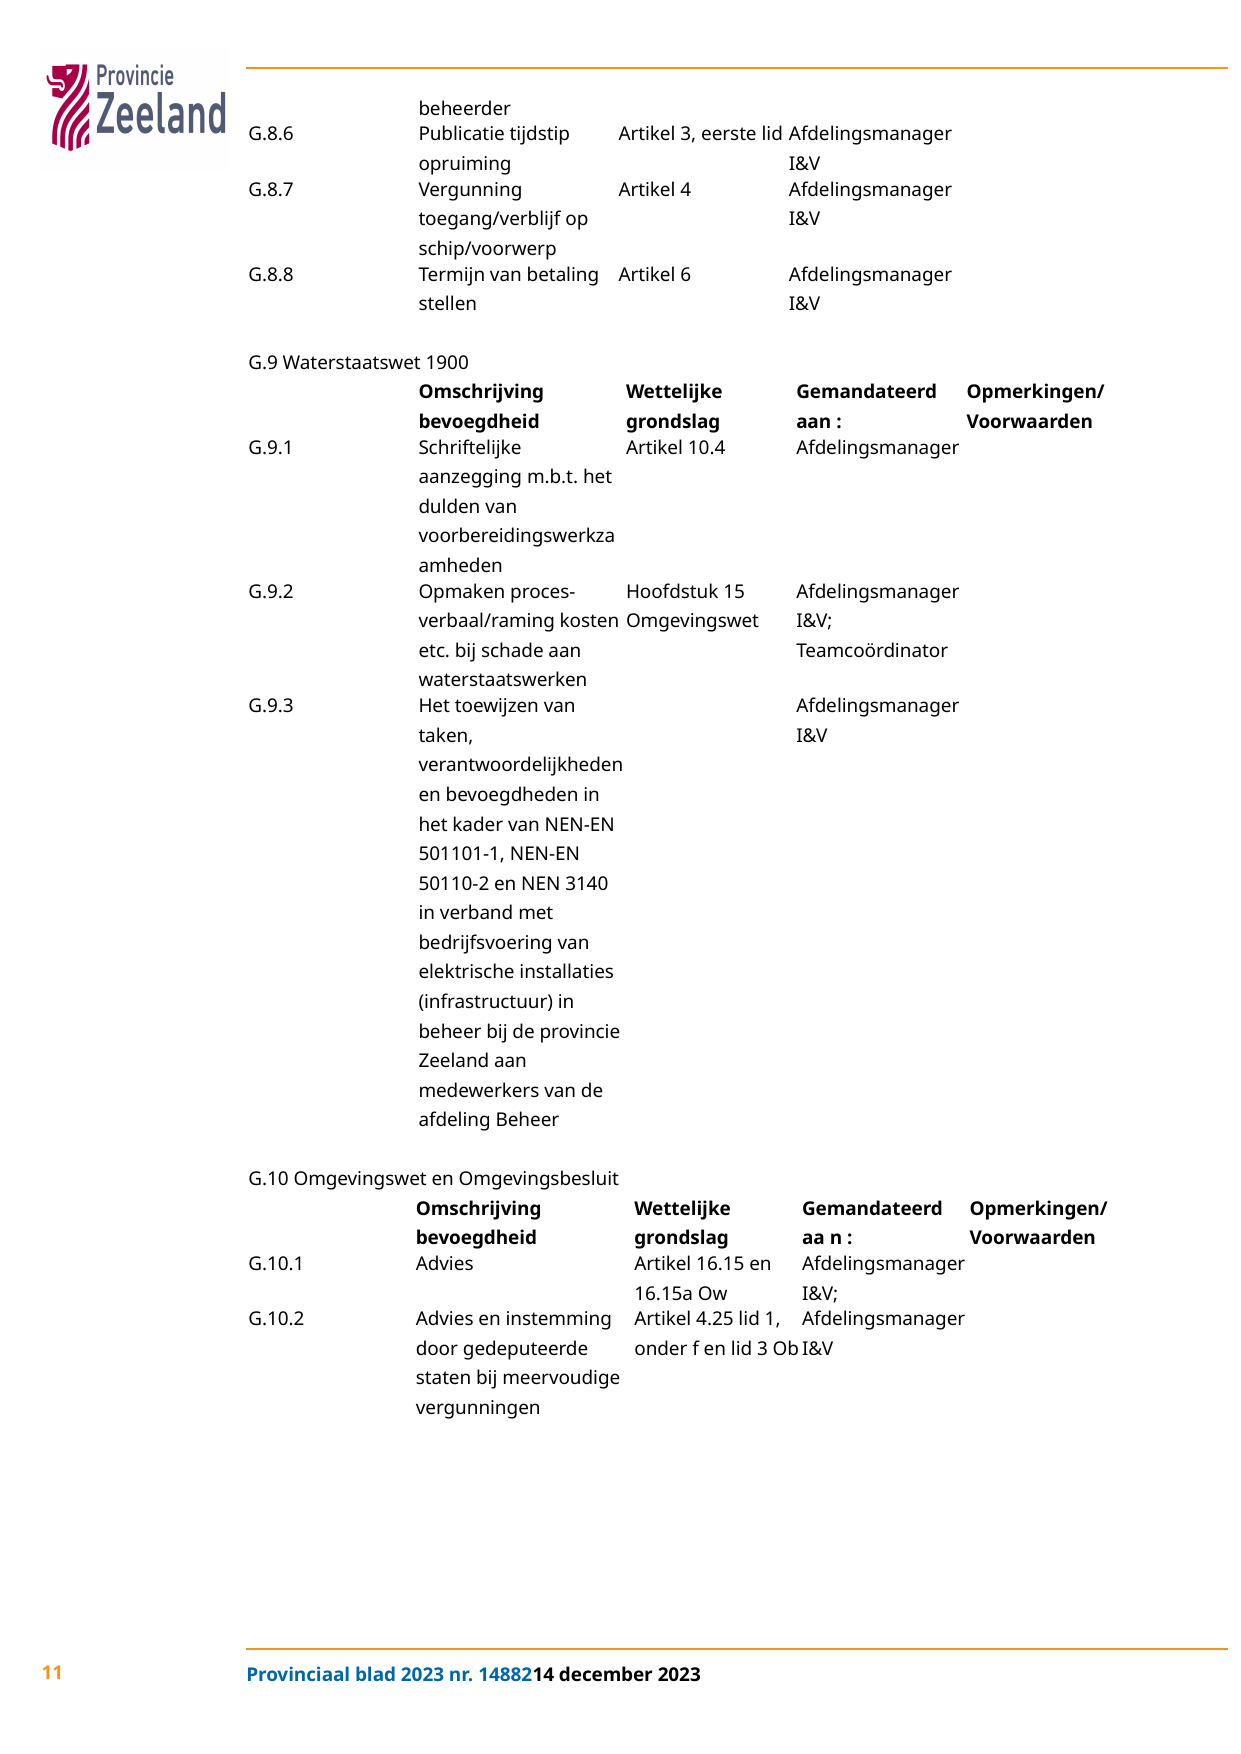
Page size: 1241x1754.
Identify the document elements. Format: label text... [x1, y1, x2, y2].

table_cell G.9.3 [248, 693, 418, 1132]
table_cell Afdelingsmanager I&V; Teamcoördinator [796, 578, 966, 692]
table_cell Vergunning toegang/verblijf op schip/voorwerp [418, 176, 618, 261]
table_cell beheerder [418, 95, 618, 121]
table_header Wettelijke grondslag [634, 1195, 802, 1250]
table_cell [966, 578, 1152, 692]
table_header [248, 1195, 416, 1250]
table_cell Artikel 3, eerste lid [618, 121, 789, 176]
table_cell Advies en instemming door gedeputeerde staten bij meervoudige vergunningen [416, 1305, 634, 1420]
table_header Omschrijving bevoegdheid [416, 1195, 634, 1250]
table_cell G.9.2 [248, 578, 418, 692]
table_cell Afdelingsmanager I&V [796, 693, 966, 1132]
table_cell Advies [416, 1250, 634, 1305]
table_cell Publicatie tijdstip opruiming [418, 121, 618, 176]
table_header Gemandateerd aa n : [802, 1195, 969, 1250]
table_cell [966, 434, 1152, 578]
table_cell [959, 95, 1152, 121]
table_cell Opmaken proces-verbaal/raming kosten etc. bij schade aan waterstaatswerken [418, 578, 626, 692]
table_cell [966, 693, 1152, 1132]
table_cell [969, 1305, 1152, 1420]
table_cell G.9.1 [248, 434, 418, 578]
table_cell Afdelingsmanager [796, 434, 966, 578]
text G.9 Waterstaatswet 1900 [248, 349, 1152, 374]
table_cell Afdelingsmanager I&V [789, 176, 959, 261]
table_cell [789, 95, 959, 121]
table_cell [959, 176, 1152, 261]
table_cell [969, 1250, 1152, 1305]
table_cell Artikel 10.4 [626, 434, 796, 578]
table_cell Termijn van betaling stellen [418, 261, 618, 316]
table_header Opmerkingen/Voorwaarden [969, 1195, 1152, 1250]
table_header Opmerkingen/Voorwaarden [966, 379, 1152, 434]
table_cell [626, 693, 796, 1132]
table_cell Het toewijzen van taken, verantwoordelijkheden en bevoegdheden in het kader van NEN-EN 501101-1, NEN-EN 50110-2 en NEN 3140 in verband met bedrijfsvoering van elektrische installaties (infrastructuur) in beheer bij de provincie Zeeland aan medewerkers van de afdeling Beheer [418, 693, 626, 1132]
table_header Gemandateerd aan : [796, 379, 966, 434]
table_cell [959, 261, 1152, 316]
table_cell Afdelingsmanager I&V [789, 121, 959, 176]
table_cell [618, 95, 789, 121]
table_cell Hoofdstuk 15 Omgevingswet [626, 578, 796, 692]
table_cell Afdelingsmanager I&V; [802, 1250, 969, 1305]
table_cell G.8.6 [248, 121, 418, 176]
text G.10 Omgevingswet en Omgevingsbesluit [248, 1165, 1152, 1191]
table_cell [248, 95, 418, 121]
table_cell Artikel 6 [618, 261, 789, 316]
table_cell Afdelingsmanager I&V [789, 261, 959, 316]
table_cell G.8.8 [248, 261, 418, 316]
table_cell G.10.1 [248, 1250, 416, 1305]
table_cell [959, 121, 1152, 176]
table_cell G.8.7 [248, 176, 418, 261]
table_cell Artikel 4 [618, 176, 789, 261]
table_header Wettelijke grondslag [626, 379, 796, 434]
table_header Omschrijving bevoegdheid [418, 379, 626, 434]
table_cell Afdelingsmanager I&V [802, 1305, 969, 1420]
picture [41, 47, 231, 172]
table_cell Artikel 4.25 lid 1, onder f en lid 3 Ob [634, 1305, 802, 1420]
table_cell Artikel 16.15 en 16.15a Ow [634, 1250, 802, 1305]
table_header [248, 379, 418, 434]
table_cell Schriftelijke aanzegging m.b.t. het dulden van voorbereidingswerkzaamheden [418, 434, 626, 578]
table_cell G.10.2 [248, 1305, 416, 1420]
